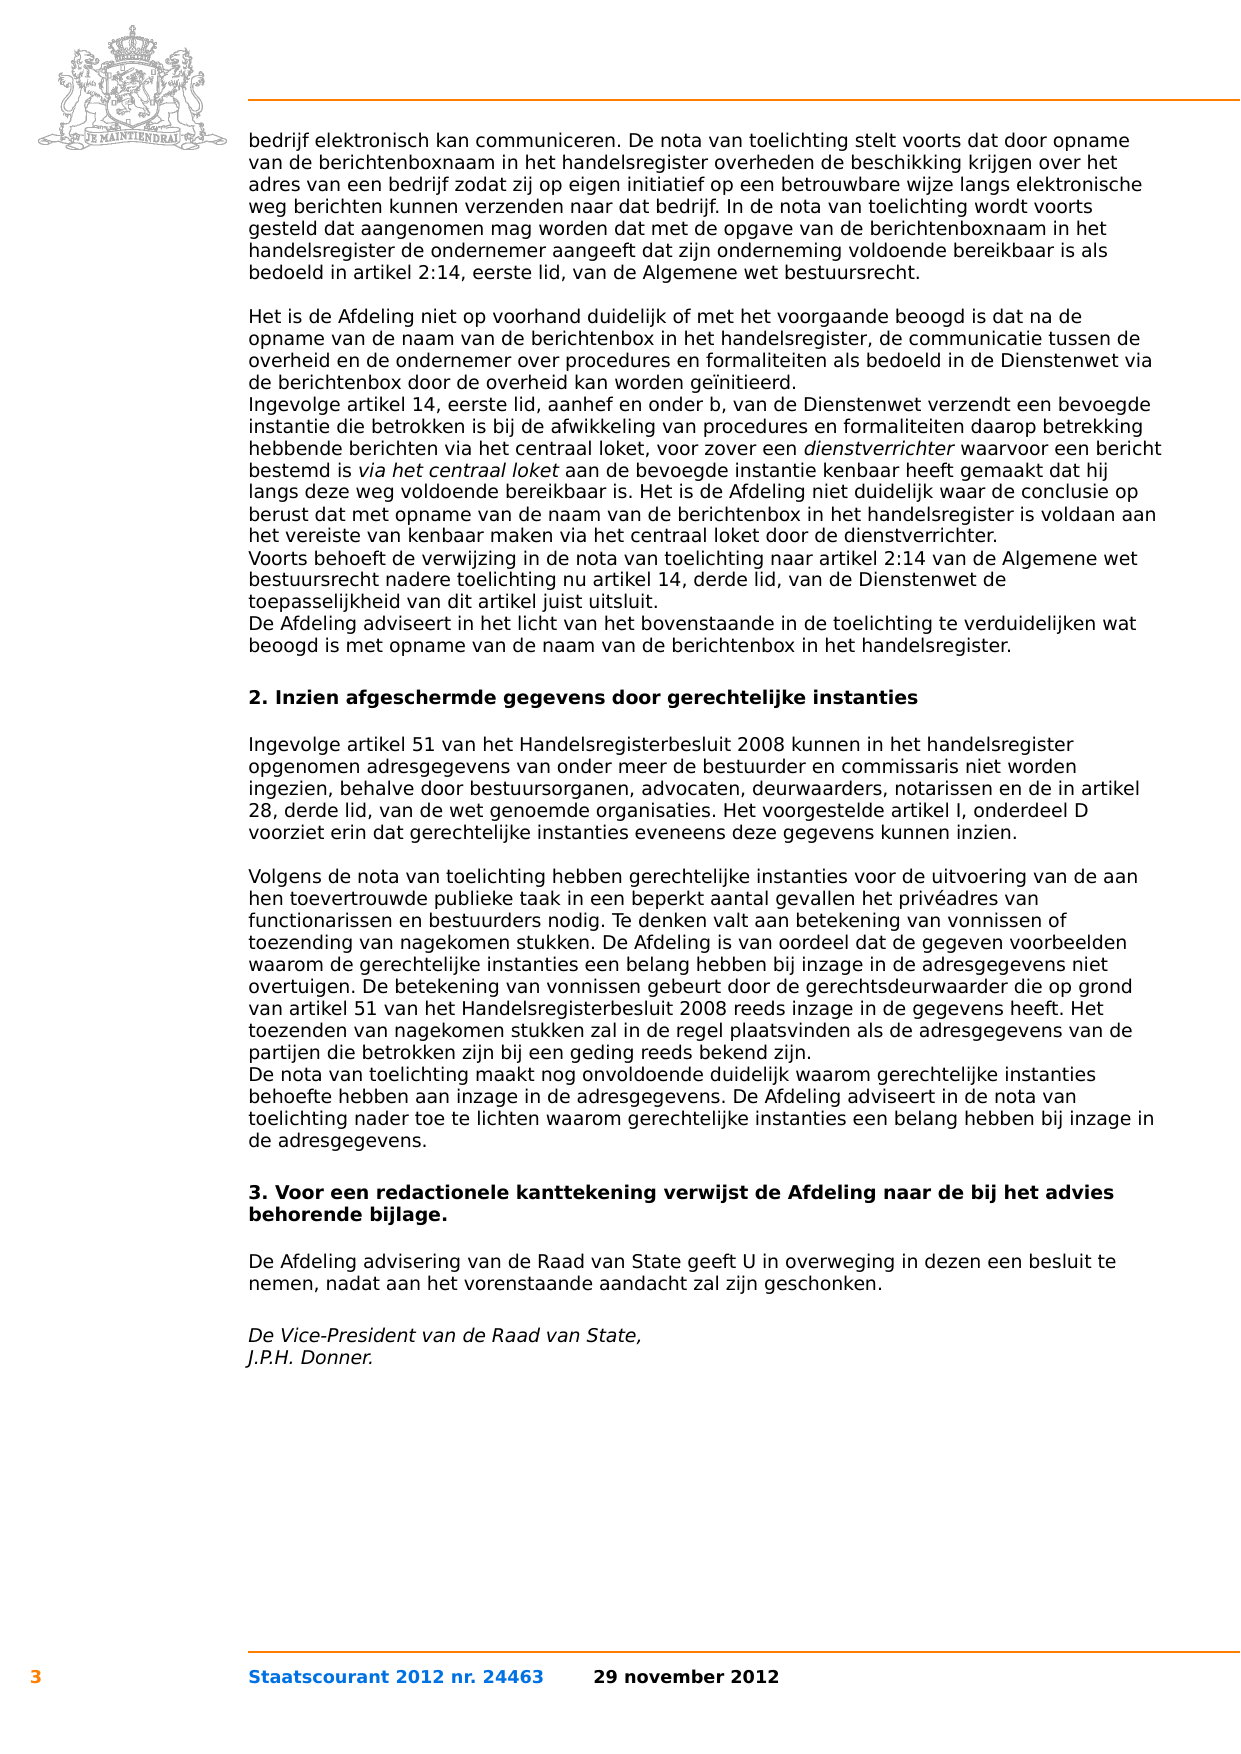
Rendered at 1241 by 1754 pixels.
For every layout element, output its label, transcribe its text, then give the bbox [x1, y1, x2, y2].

text De Afdeling adviseert in het licht van het bovenstaande in de toelichting te verduidelijken wat beoogd is met opname van de naam van de berichtenbox in het handelsregister. [248, 613, 1163, 657]
text De Vice-President van de Raad van State, J.P.H. Donner. [248, 1325, 1163, 1369]
text De nota van toelichting maakt nog onvoldoende duidelijk waarom gerechtelijke instanties behoefte hebben aan inzage in de adresgegevens. De Afdeling adviseert in de nota van toelichting nader toe te lichten waarom gerechtelijke instanties een belang hebben bij inzage in de adresgegevens. [248, 1064, 1163, 1152]
picture [38, 25, 227, 150]
subtitle 3. Voor een redactionele kanttekening verwijst de Afdeling naar de bij het advies behorende bijlage. [248, 1182, 1163, 1226]
text Ingevolge artikel 51 van het Handelsregisterbesluit 2008 kunnen in het handelsregister opgenomen adresgegevens van onder meer de bestuurder en commissaris niet worden ingezien, behalve door bestuursorganen, advocaten, deurwaarders, notarissen en de in artikel 28, derde lid, van de wet genoemde organisaties. Het voorgestelde artikel I, onderdeel D voorziet erin dat gerechtelijke instanties eveneens deze gegevens kunnen inzien. [248, 734, 1163, 844]
text Het is de Afdeling niet op voorhand duidelijk of met het voorgaande beoogd is dat na de opname van de naam van de berichtenbox in het handelsregister, de communicatie tussen de overheid en de ondernemer over procedures en formaliteiten als bedoeld in de Dienstenwet via de berichtenbox door de overheid kan worden geïnitieerd. [248, 306, 1163, 393]
subtitle 2. Inzien afgeschermde gegevens door gerechtelijke instanties [248, 687, 1163, 709]
text bedrijf elektronisch kan communiceren. De nota van toelichting stelt voorts dat door opname van de berichtenboxnaam in het handelsregister overheden de beschikking krijgen over het adres van een bedrijf zodat zij op eigen initiatief op een betrouwbare wijze langs elektronische weg berichten kunnen verzenden naar dat bedrijf. In de nota van toelichting wordt voorts gesteld dat aangenomen mag worden dat met de opgave van de berichtenboxnaam in het handelsregister de ondernemer aangeeft dat zijn onderneming voldoende bereikbaar is als bedoeld in artikel 2:14, eerste lid, van de Algemene wet bestuursrecht. [248, 130, 1163, 284]
text Volgens de nota van toelichting hebben gerechtelijke instanties voor de uitvoering van de aan hen toevertrouwde publieke taak in een beperkt aantal gevallen het privéadres van functionarissen en bestuurders nodig. Te denken valt aan betekening van vonnissen of toezending van nagekomen stukken. De Afdeling is van oordeel dat de gegeven voorbeelden waarom de gerechtelijke instanties een belang hebben bij inzage in de adresgegevens niet overtuigen. De betekening van vonnissen gebeurt door de gerechtsdeurwaarder die op grond van artikel 51 van het Handelsregisterbesluit 2008 reeds inzage in de gegevens heeft. Het toezenden van nagekomen stukken zal in de regel plaatsvinden als de adresgegevens van de partijen die betrokken zijn bij een geding reeds bekend zijn. [248, 866, 1163, 1064]
text De Afdeling advisering van de Raad van State geeft U in overweging in dezen een besluit te nemen, nadat aan het vorenstaande aandacht zal zijn geschonken. [248, 1251, 1163, 1295]
text Voorts behoeft de verwijzing in de nota van toelichting naar artikel 2:14 van de Algemene wet bestuursrecht nadere toelichting nu artikel 14, derde lid, van de Dienstenwet de toepasselijkheid van dit artikel juist uitsluit. [248, 547, 1163, 613]
text Ingevolge artikel 14, eerste lid, aanhef en onder b, van de Dienstenwet verzendt een bevoegde instantie die betrokken is bij de afwikkeling van procedures en formaliteiten daarop betrekking hebbende berichten via het centraal loket, voor zover een dienstverrichter waarvoor een bericht bestemd is via het centraal loket aan de bevoegde instantie kenbaar heeft gemaakt dat hij langs deze weg voldoende bereikbaar is. Het is de Afdeling niet duidelijk waar de conclusie op berust dat met opname van de naam van de berichtenbox in het handelsregister is voldaan aan het vereiste van kenbaar maken via het centraal loket door de dienstverrichter. [248, 393, 1163, 547]
